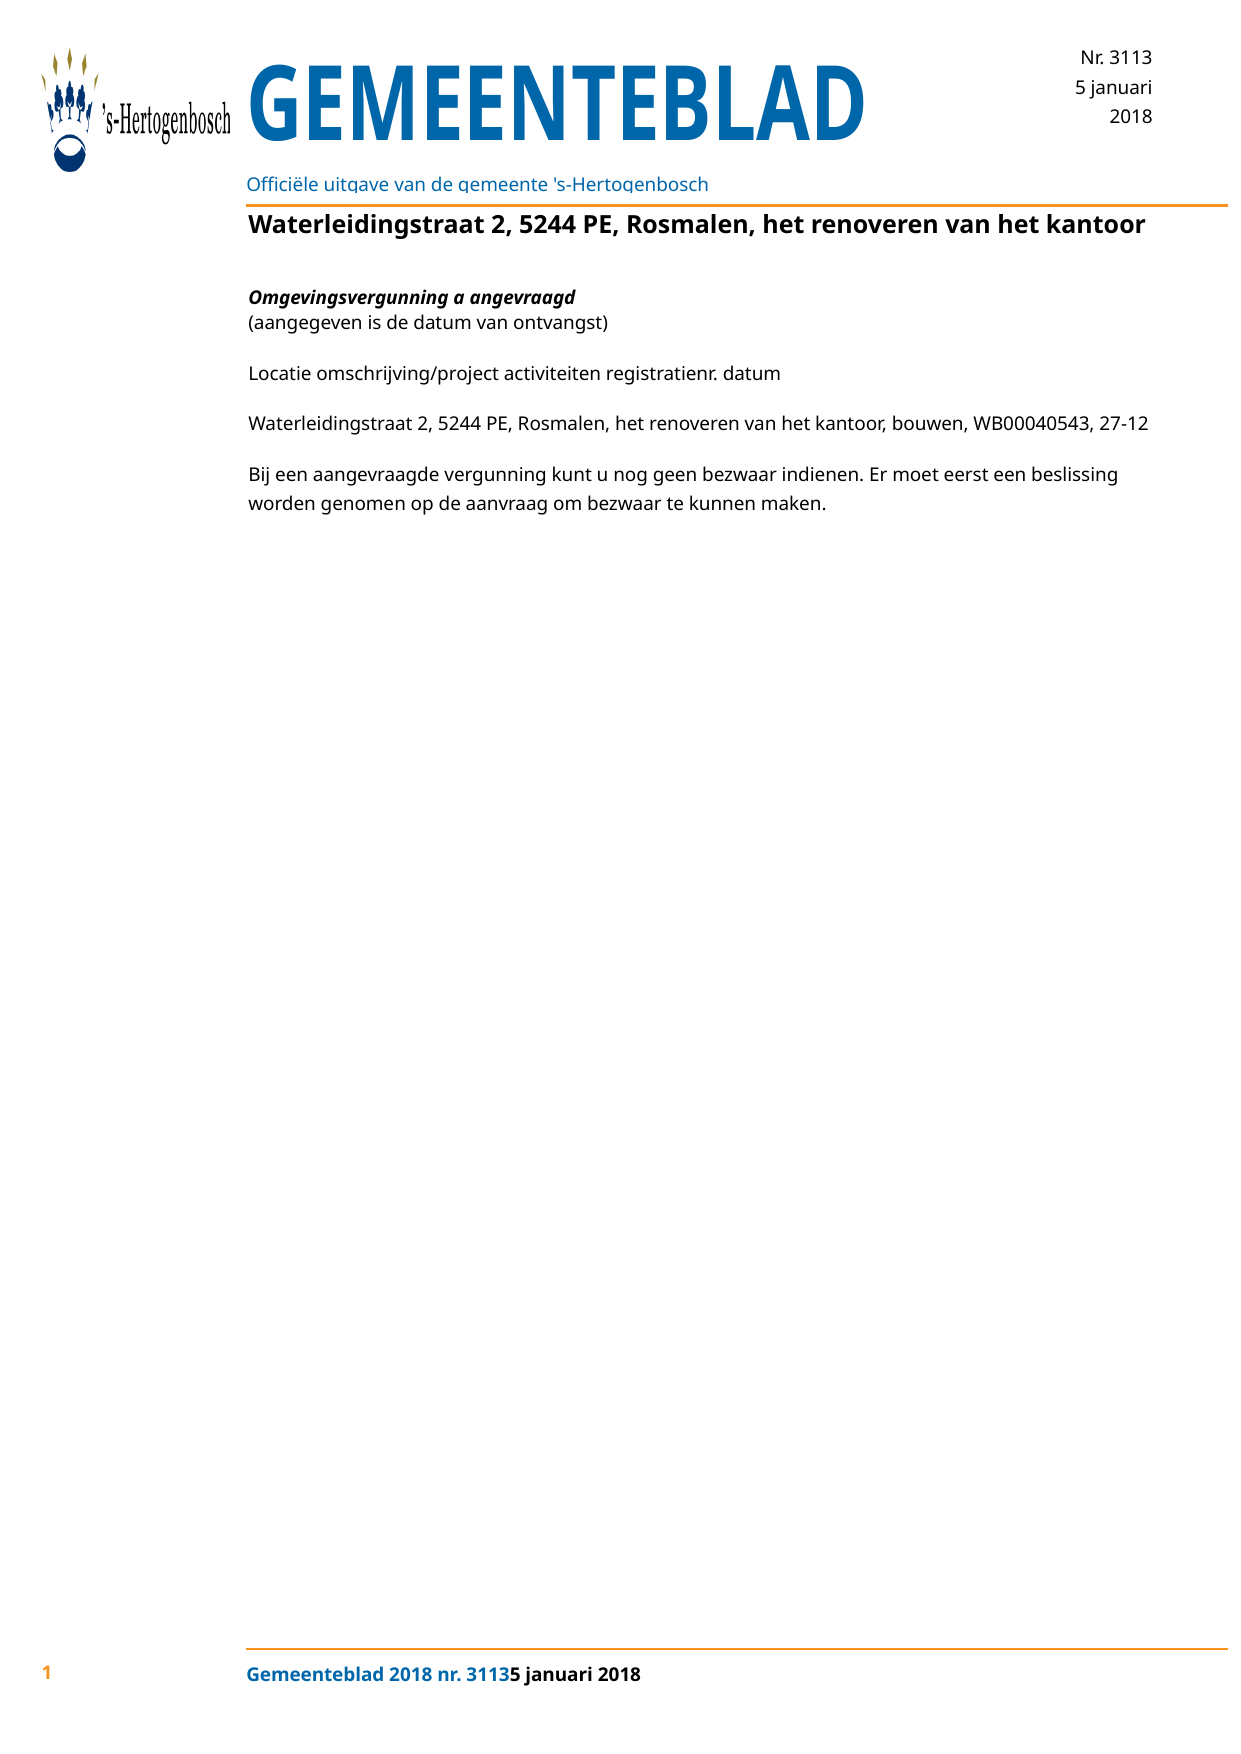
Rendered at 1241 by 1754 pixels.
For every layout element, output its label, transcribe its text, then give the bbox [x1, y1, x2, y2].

text Omgevingsvergunning a angevraagd [248, 284, 1152, 309]
text (aangegeven is de datum van ontvangst) [248, 309, 1152, 335]
picture [41, 47, 231, 172]
text Locatie omschrijving/project activiteiten registratienr. datum [248, 360, 1152, 386]
text Waterleidingstraat 2, 5244 PE, Rosmalen, het renoveren van het kantoor, bouwen, WB00040543, 27-12 [248, 410, 1152, 436]
text Waterleidingstraat 2, 5244 PE, Rosmalen, het renoveren van het kantoor [248, 207, 1152, 241]
text Bij een aangevraagde vergunning kunt u nog geen bezwaar indienen. Er moet eerst een beslissing worden genomen op de aanvraag om bezwaar te kunnen maken. [248, 461, 1152, 516]
